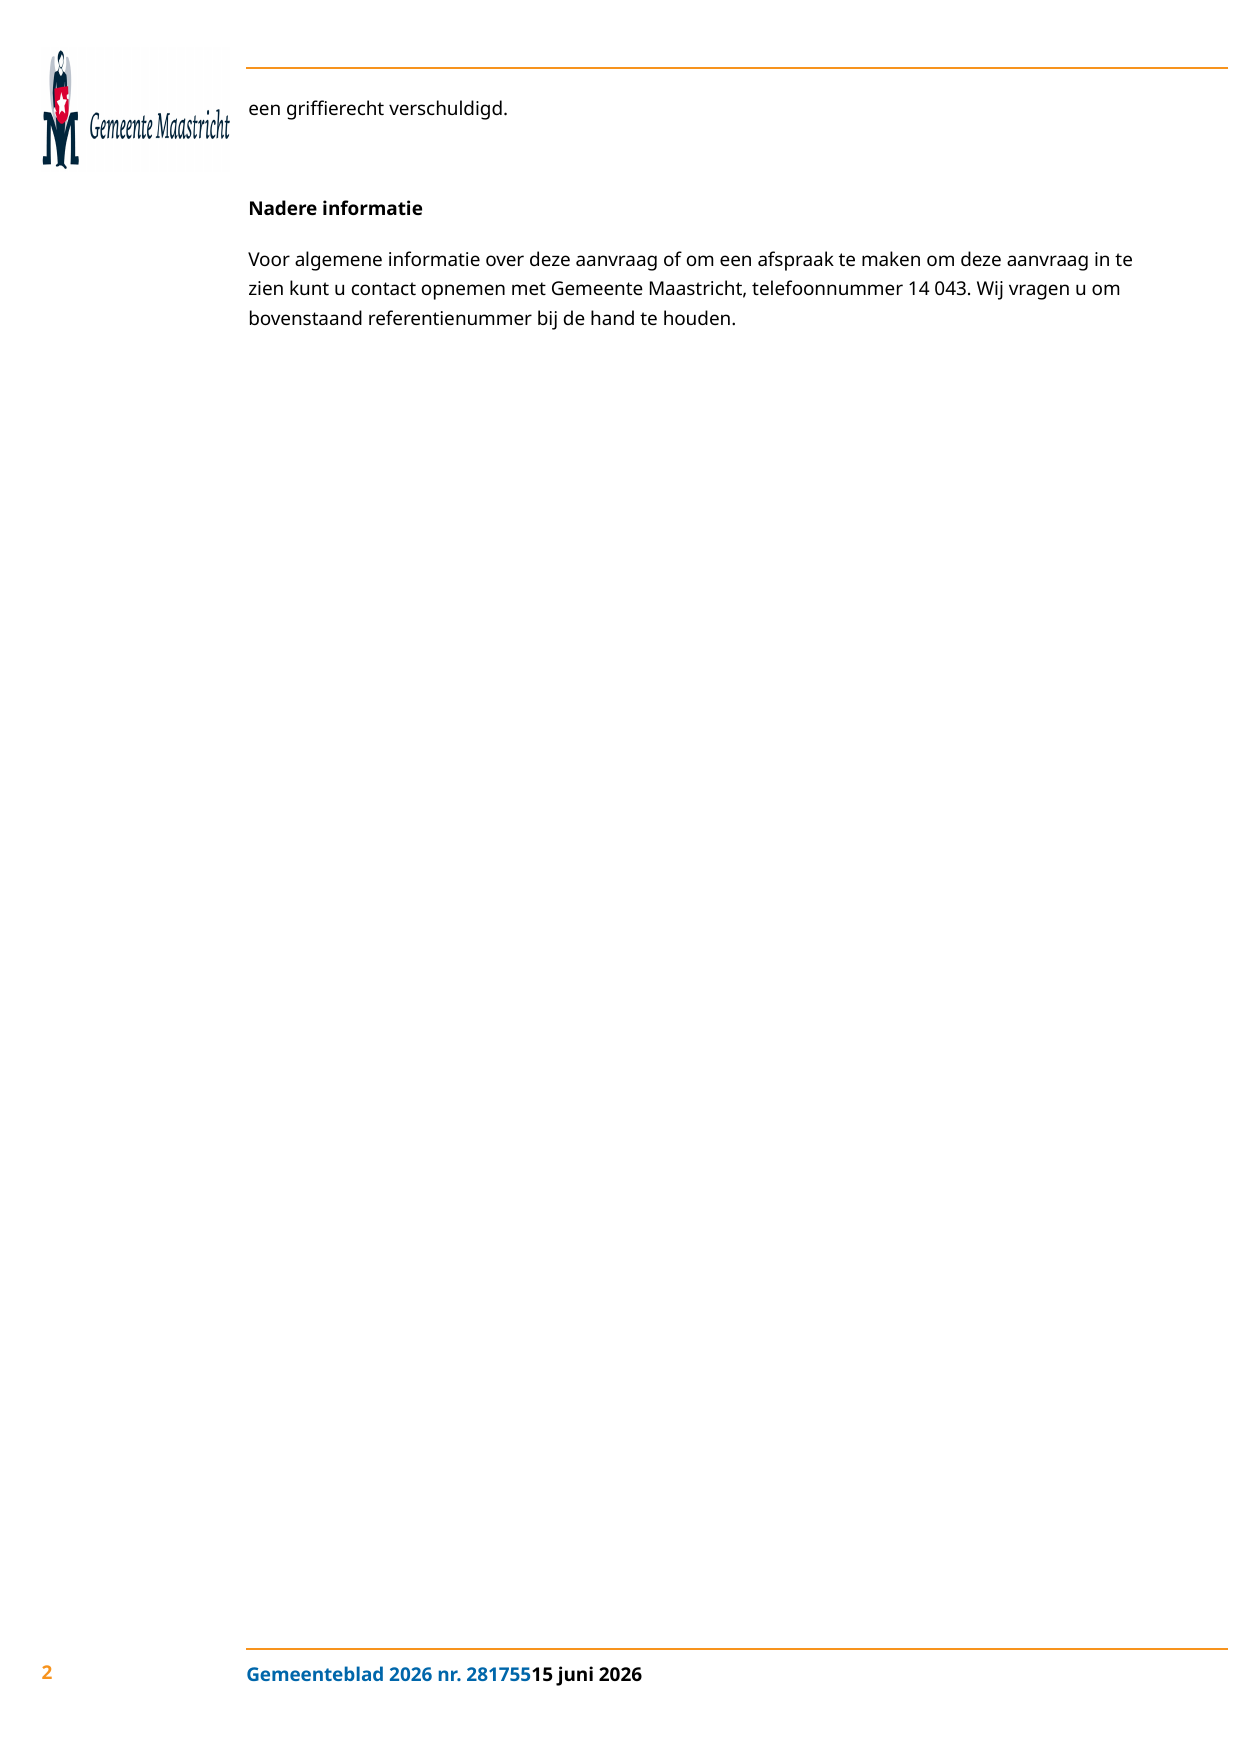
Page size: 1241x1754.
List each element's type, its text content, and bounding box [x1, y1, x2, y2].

text Voor algemene informatie over deze aanvraag of om een afspraak te maken om deze aanvraag in te zien kunt u contact opnemen met Gemeente Maastricht, telefoonnummer 14 043. Wij vragen u om bovenstaand referentienummer bij de hand te houden. [248, 246, 1152, 331]
text een griffierecht verschuldigd. [248, 95, 1152, 121]
text Nadere informatie [248, 196, 1152, 221]
picture [41, 47, 231, 172]
